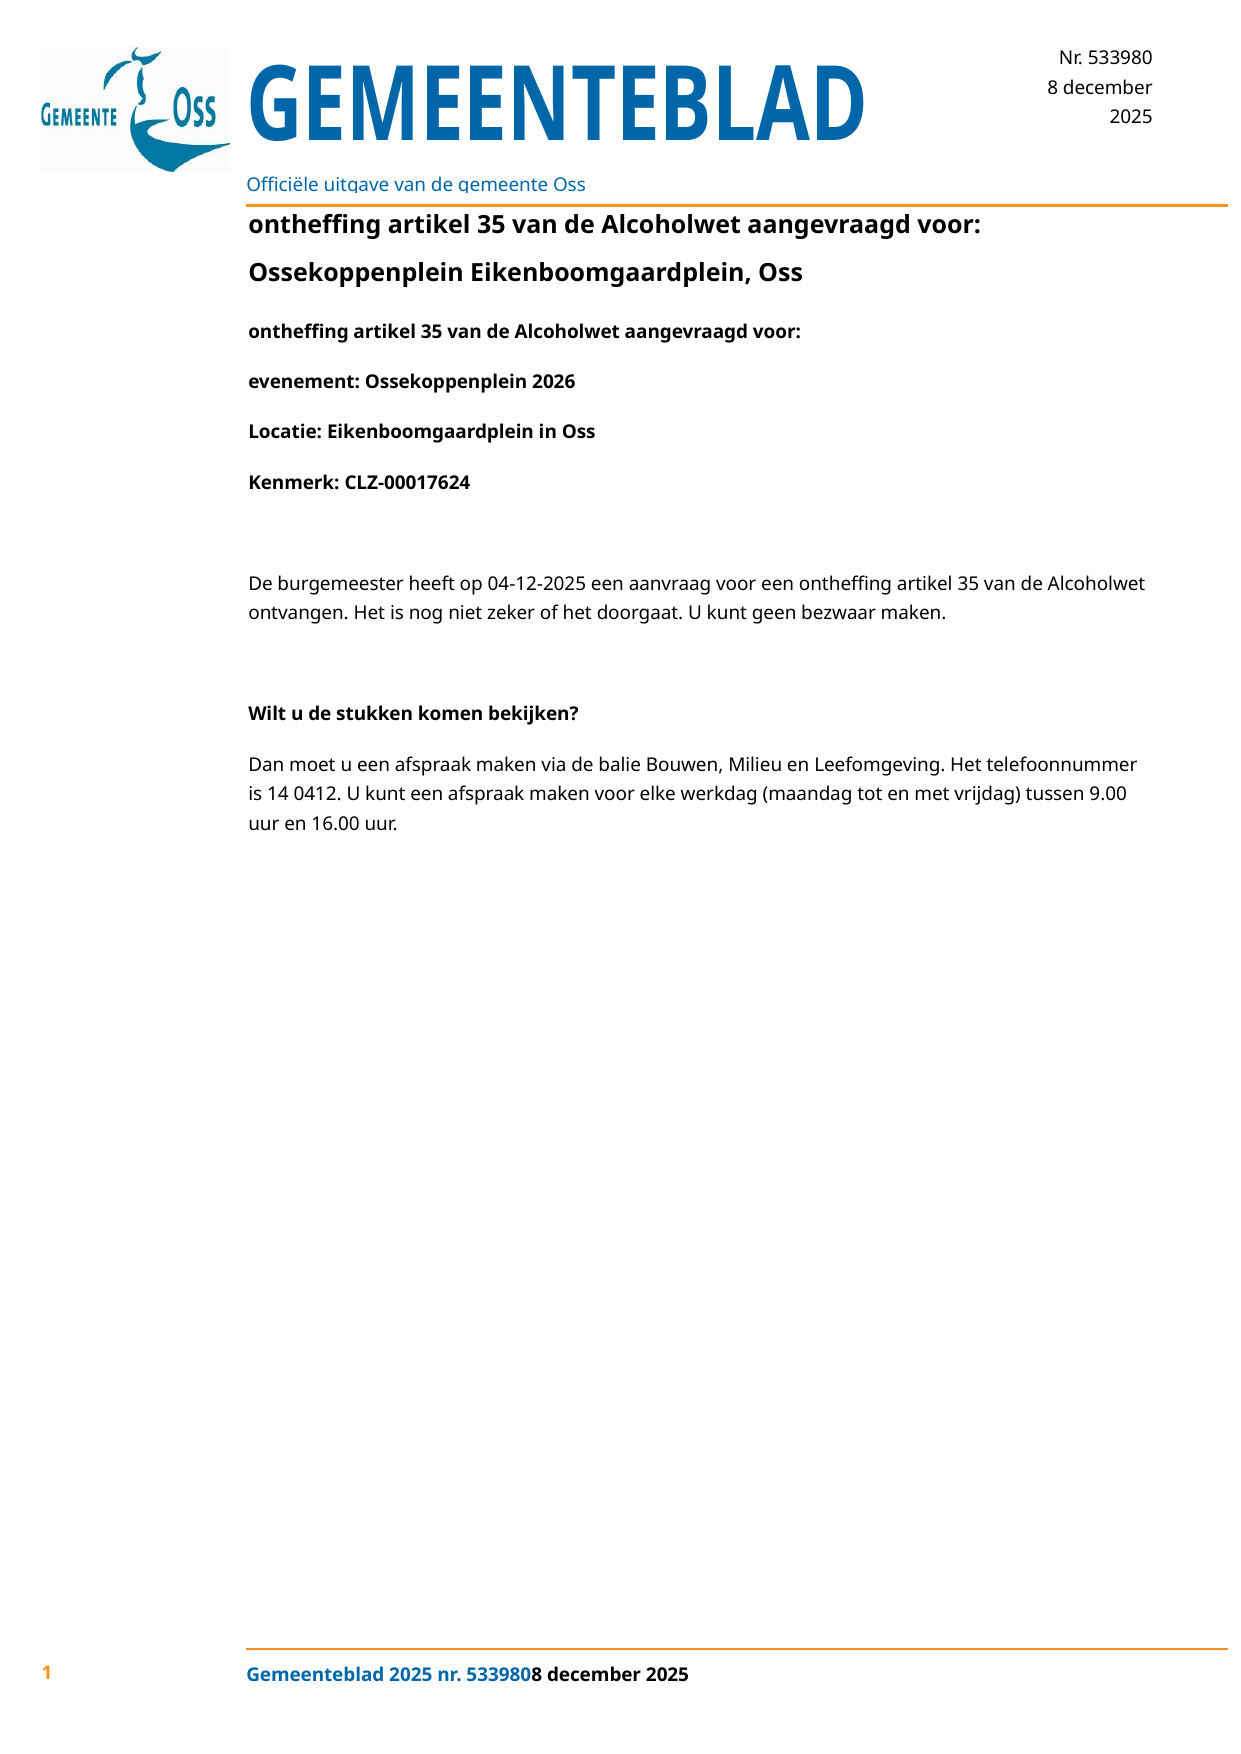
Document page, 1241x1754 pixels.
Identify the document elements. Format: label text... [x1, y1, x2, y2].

text ontheffing artikel 35 van de Alcoholwet aangevraagd voor: [248, 318, 1152, 344]
text Kenmerk: CLZ-00017624 [248, 469, 1152, 495]
text evenement: Ossekoppenplein 2026 [248, 368, 1152, 394]
text Locatie: Eikenboomgaardplein in Oss [248, 419, 1152, 444]
text Wilt u de stukken komen bekijken? [248, 700, 1152, 726]
text Dan moet u een afspraak maken via de balie Bouwen, Milieu en Leefomgeving. Het telefoonnummer is 14 0412. U kunt een afspraak maken voor elke werkdag (maandag tot en met vrijdag) tussen 9.00 uur en 16.00 uur. [248, 751, 1152, 836]
text ontheffing artikel 35 van de Alcoholwet aangevraagd voor: Ossekoppenplein Eikenboomgaardplein, Oss [248, 207, 1152, 288]
text De burgemeester heeft op 04-12-2025 een aanvraag voor een ontheffing artikel 35 van de Alcoholwet ontvangen. Het is nog niet zeker of het doorgaat. U kunt geen bezwaar maken. [248, 570, 1152, 625]
picture [41, 47, 231, 172]
